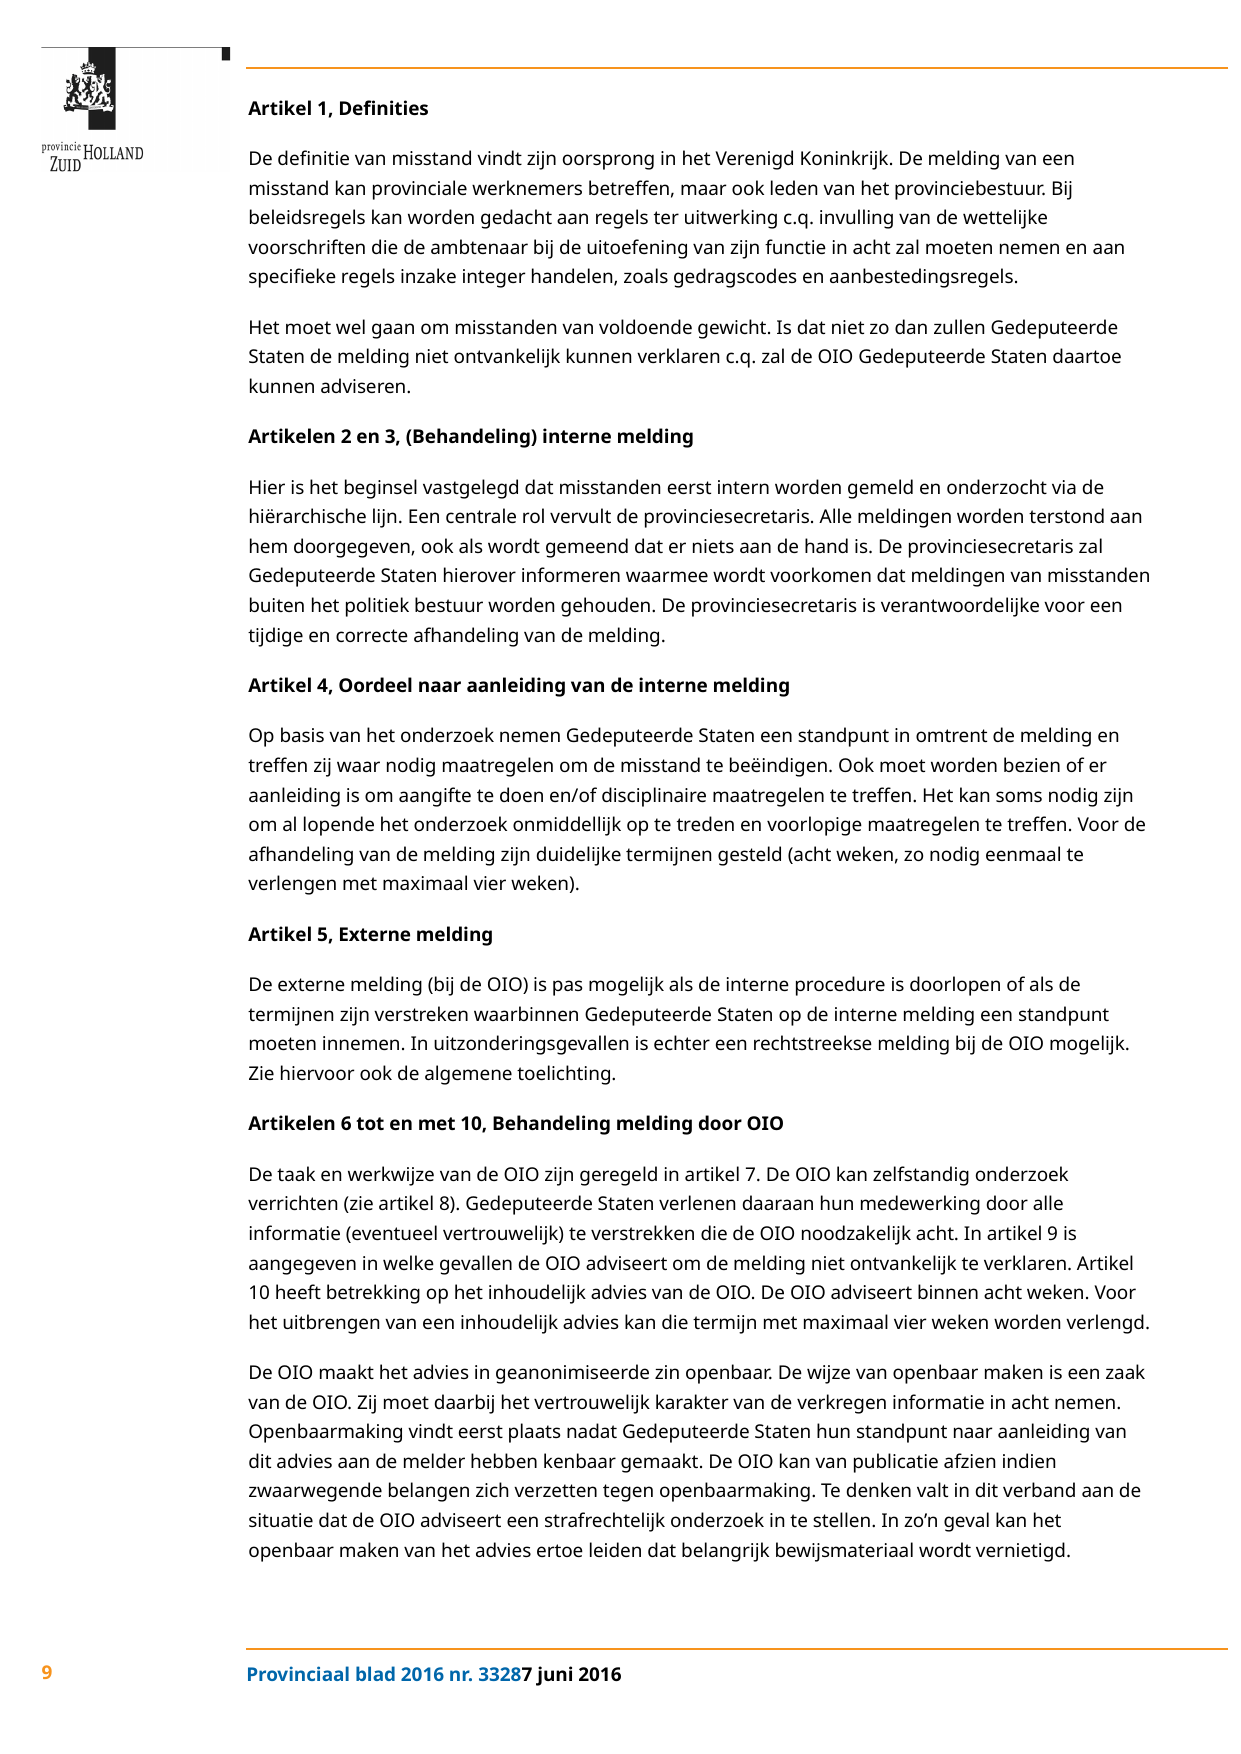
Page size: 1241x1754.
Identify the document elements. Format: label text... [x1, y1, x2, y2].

text De taak en werkwijze van de OIO zijn geregeld in artikel 7. De OIO kan zelfstandig onderzoek verrichten (zie artikel 8). Gedeputeerde Staten verlenen daaraan hun medewerking door alle informatie (eventueel vertrouwelijk) te verstrekken die de OIO noodzakelijk acht. In artikel 9 is aangegeven in welke gevallen de OIO adviseert om de melding niet ontvankelijk te verklaren. Artikel 10 heeft betrekking op het inhoudelijk advies van de OIO. De OIO adviseert binnen acht weken. Voor het uitbrengen van een inhoudelijk advies kan die termijn met maximaal vier weken worden verlengd. [248, 1161, 1152, 1335]
text De OIO maakt het advies in geanonimiseerde zin openbaar. De wijze van openbaar maken is een zaak van de OIO. Zij moet daarbij het vertrouwelijk karakter van de verkregen informatie in acht nemen. Openbaarmaking vindt eerst plaats nadat Gedeputeerde Staten hun standpunt naar aanleiding van dit advies aan de melder hebben kenbaar gemaakt. De OIO kan van publicatie afzien indien zwaarwegende belangen zich verzetten tegen openbaarmaking. Te denken valt in dit verband aan de situatie dat de OIO adviseert een strafrechtelijk onderzoek in te stellen. In zo’n geval kan het openbaar maken van het advies ertoe leiden dat belangrijk bewijsmateriaal wordt vernietigd. [248, 1359, 1152, 1563]
text Op basis van het onderzoek nemen Gedeputeerde Staten een standpunt in omtrent de melding en treffen zij waar nodig maatregelen om de misstand te beëindigen. Ook moet worden bezien of er aanleiding is om aangifte te doen en/of disciplinaire maatregelen te treffen. Het kan soms nodig zijn om al lopende het onderzoek onmiddellijk op te treden en voorlopige maatregelen te treffen. Voor de afhandeling van de melding zijn duidelijke termijnen gesteld (acht weken, zo nodig eenmaal te verlengen met maximaal vier weken). [248, 723, 1152, 896]
picture [41, 47, 231, 172]
text De externe melding (bij de OIO) is pas mogelijk als de interne procedure is doorlopen of als de termijnen zijn verstreken waarbinnen Gedeputeerde Staten op de interne melding een standpunt moeten innemen. In uitzonderingsgevallen is echter een rechtstreekse melding bij de OIO mogelijk. Zie hiervoor ook de algemene toelichting. [248, 971, 1152, 1086]
text Hier is het beginsel vastgelegd dat misstanden eerst intern worden gemeld en onderzocht via de hiërarchische lijn. Een centrale rol vervult de provinciesecretaris. Alle meldingen worden terstond aan hem doorgegeven, ook als wordt gemeend dat er niets aan de hand is. De provinciesecretaris zal Gedeputeerde Staten hierover informeren waarmee wordt voorkomen dat meldingen van misstanden buiten het politiek bestuur worden gehouden. De provinciesecretaris is verantwoordelijke voor een tijdige en correcte afhandeling van de melding. [248, 474, 1152, 648]
text Artikelen 2 en 3, (Behandeling) interne melding [248, 423, 1152, 449]
text De definitie van misstand vindt zijn oorsprong in het Verenigd Koninkrijk. De melding van een misstand kan provinciale werknemers betreffen, maar ook leden van het provinciebestuur. Bij beleidsregels kan worden gedacht aan regels ter uitwerking c.q. invulling van de wettelijke voorschriften die de ambtenaar bij de uitoefening van zijn functie in acht zal moeten nemen en aan specifieke regels inzake integer handelen, zoals gedragscodes en aanbestedingsregels. [248, 145, 1152, 289]
text Artikel 1, Definities [248, 95, 1152, 121]
text Artikel 5, Externe melding [248, 921, 1152, 947]
text Artikel 4, Oordeel naar aanleiding van de interne melding [248, 672, 1152, 698]
text Artikelen 6 tot en met 10, Behandeling melding door OIO [248, 1111, 1152, 1136]
text Het moet wel gaan om misstanden van voldoende gewicht. Is dat niet zo dan zullen Gedeputeerde Staten de melding niet ontvankelijk kunnen verklaren c.q. zal de OIO Gedeputeerde Staten daartoe kunnen adviseren. [248, 314, 1152, 399]
